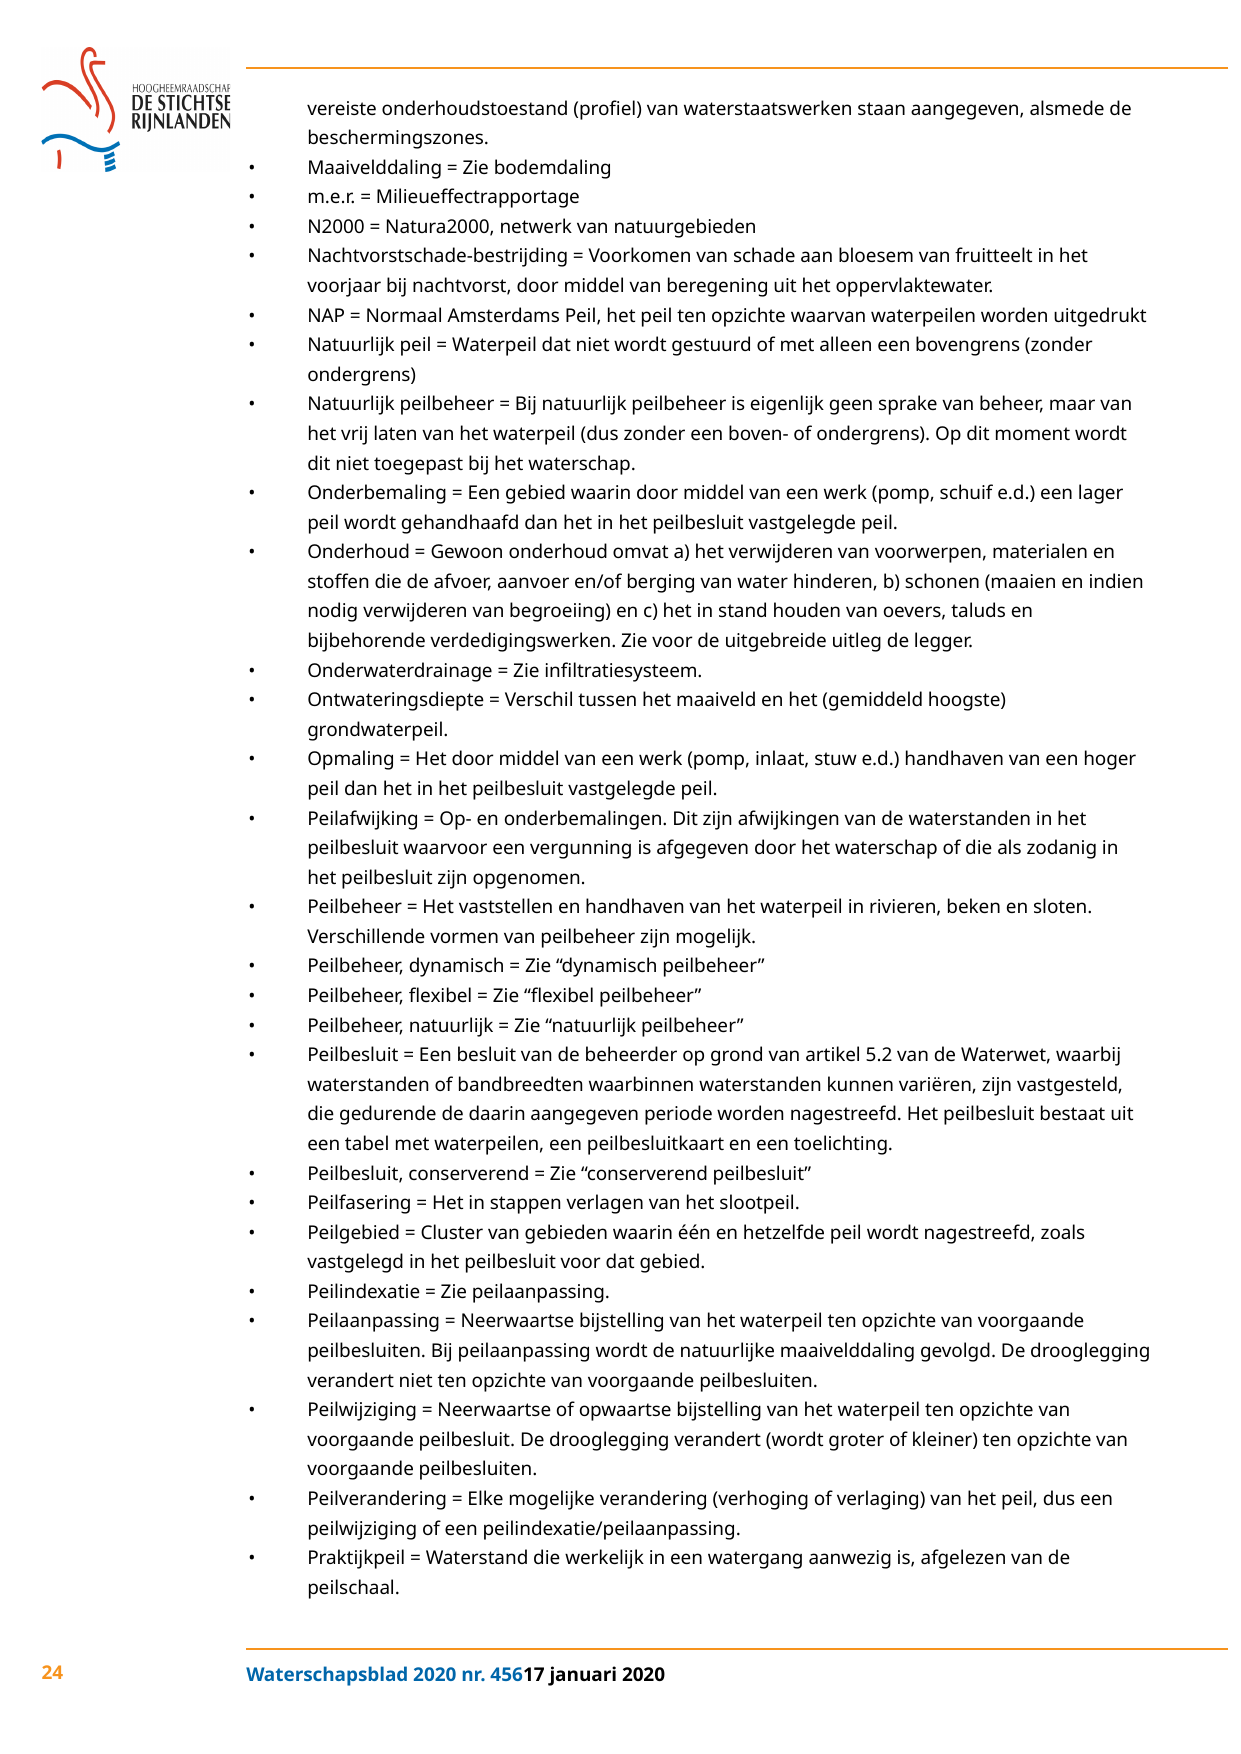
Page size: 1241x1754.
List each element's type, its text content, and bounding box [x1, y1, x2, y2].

list Peilafwijking = Op- en onderbemalingen. Dit zijn afwijkingen van de waterstanden in het peilbesluit waarvoor een vergunning is afgegeven door het waterschap of die als zodanig in het peilbesluit zijn opgenomen. [248, 805, 1152, 890]
list Peilverandering = Elke mogelijke verandering (verhoging of verlaging) van het peil, dus een peilwijziging of een peilindexatie/peilaanpassing. [248, 1485, 1152, 1541]
list Onderhoud = Gewoon onderhoud omvat a) het verwijderen van voorwerpen, materialen en stoffen die de afvoer, aanvoer en/of berging van water hinderen, b) schonen (maaien en indien nodig verwijderen van begroeiing) en c) het in stand houden van oevers, taluds en bijbehorende verdedigingswerken. Zie voor de uitgebreide uitleg de legger. [248, 538, 1152, 653]
list Onderbemaling = Een gebied waarin door middel van een werk (pomp, schuif e.d.) een lager peil wordt gehandhaafd dan het in het peilbesluit vastgelegde peil. [248, 479, 1152, 535]
list Maaivelddaling = Zie bodemdaling [248, 154, 1152, 180]
list N2000 = Natura2000, netwerk van natuurgebieden [248, 213, 1152, 239]
list m.e.r. = Milieueffectrapportage [248, 183, 1152, 209]
list NAP = Normaal Amsterdams Peil, het peil ten opzichte waarvan waterpeilen worden uitgedrukt [248, 302, 1152, 328]
list Peilbeheer, flexibel = Zie “flexibel peilbeheer” [248, 982, 1152, 1008]
list Peilbesluit, conserverend = Zie “conserverend peilbesluit” [248, 1160, 1152, 1186]
list Opmaling = Het door middel van een werk (pomp, inlaat, stuw e.d.) handhaven van een hoger peil dan het in het peilbesluit vastgelegde peil. [248, 746, 1152, 801]
list Peilbeheer, dynamisch = Zie “dynamisch peilbeheer” [248, 953, 1152, 978]
list Peilbeheer, natuurlijk = Zie “natuurlijk peilbeheer” [248, 1012, 1152, 1038]
list Nachtvorstschade-bestrijding = Voorkomen van schade aan bloesem van fruitteelt in het voorjaar bij nachtvorst, door middel van beregening uit het oppervlaktewater. [248, 243, 1152, 298]
list Praktijkpeil = Waterstand die werkelijk in een watergang aanwezig is, afgelezen van de peilschaal. [248, 1544, 1152, 1600]
picture [41, 47, 231, 172]
list Ontwateringsdiepte = Verschil tussen het maaiveld en het (gemiddeld hoogste) grondwaterpeil. [248, 686, 1152, 742]
list Peilindexatie = Zie peilaanpassing. [248, 1278, 1152, 1304]
list Peilgebied = Cluster van gebieden waarin één en hetzelfde peil wordt nagestreefd, zoals vastgelegd in het peilbesluit voor dat gebied. [248, 1219, 1152, 1274]
list Peilfasering = Het in stappen verlagen van het slootpeil. [248, 1189, 1152, 1215]
list Onderwaterdrainage = Zie infiltratiesysteem. [248, 657, 1152, 683]
list Peilwijziging = Neerwaartse of opwaartse bijstelling van het waterpeil ten opzichte van voorgaande peilbesluit. De drooglegging verandert (wordt groter of kleiner) ten opzichte van voorgaande peilbesluiten. [248, 1396, 1152, 1481]
list Natuurlijk peilbeheer = Bij natuurlijk peilbeheer is eigenlijk geen sprake van beheer, maar van het vrij laten van het waterpeil (dus zonder een boven- of ondergrens). Op dit moment wordt dit niet toegepast bij het waterschap. [248, 391, 1152, 476]
list Peilbeheer = Het vaststellen en handhaven van het waterpeil in rivieren, beken en sloten. Verschillende vormen van peilbeheer zijn mogelijk. [248, 893, 1152, 949]
list Peilaanpassing = Neerwaartse bijstelling van het waterpeil ten opzichte van voorgaande peilbesluiten. Bij peilaanpassing wordt de natuurlijke maaivelddaling gevolgd. De drooglegging verandert niet ten opzichte van voorgaande peilbesluiten. [248, 1308, 1152, 1393]
list vereiste onderhoudstoestand (profiel) van waterstaatswerken staan aangegeven, alsmede de beschermingszones. [248, 95, 1152, 150]
list Peilbesluit = Een besluit van de beheerder op grond van artikel 5.2 van de Waterwet, waarbij waterstanden of bandbreedten waarbinnen waterstanden kunnen variëren, zijn vastgesteld, die gedurende de daarin aangegeven periode worden nagestreefd. Het peilbesluit bestaat uit een tabel met waterpeilen, een peilbesluitkaart en een toelichting. [248, 1041, 1152, 1156]
list Natuurlijk peil = Waterpeil dat niet wordt gestuurd of met alleen een bovengrens (zonder ondergrens) [248, 331, 1152, 387]
